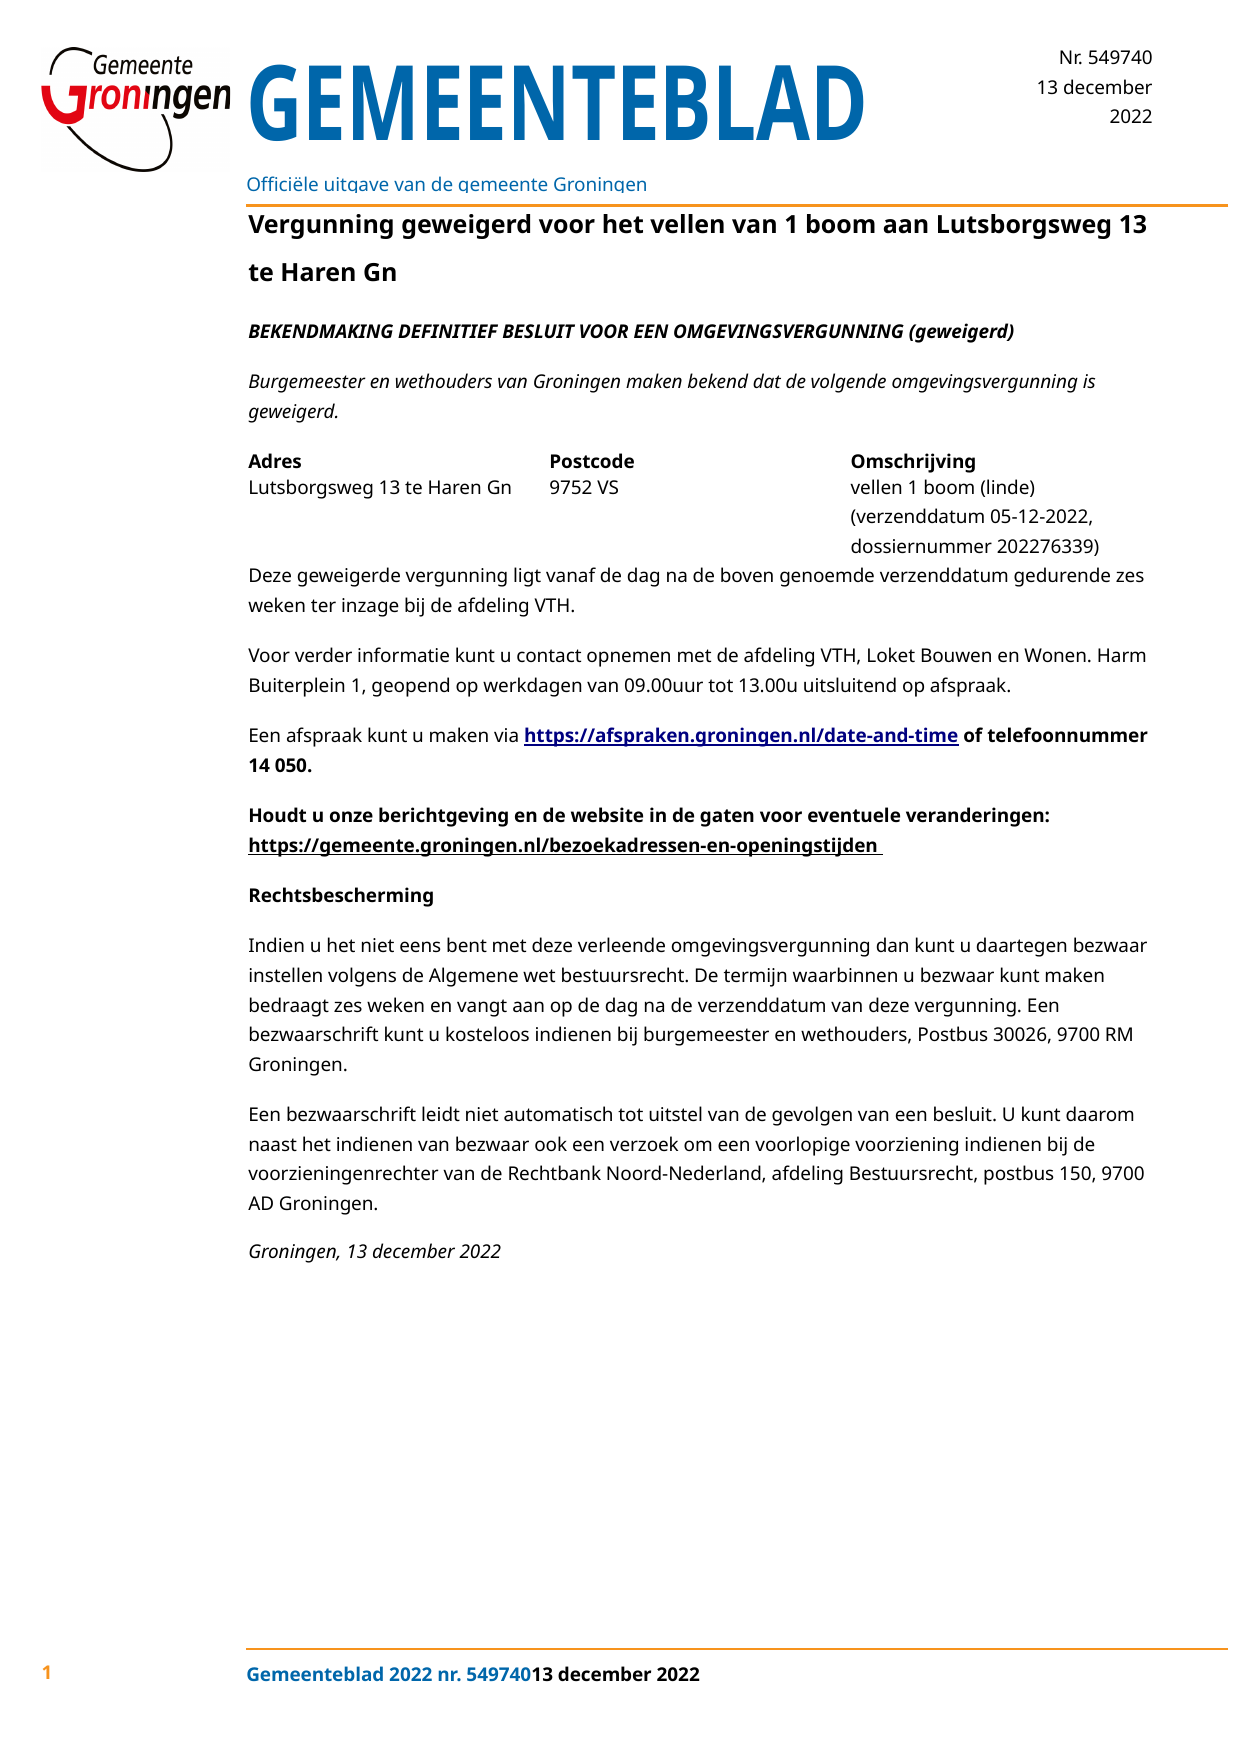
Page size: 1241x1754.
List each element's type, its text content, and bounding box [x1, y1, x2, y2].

text BEKENDMAKING DEFINITIEF BESLUIT VOOR EEN OMGEVINGSVERGUNNING (geweigerd) [248, 318, 1152, 344]
table_cell vellen 1 boom (linde) (verzenddatum 05-12-2022, dossiernummer 202276339) [850, 474, 1152, 559]
picture [41, 47, 231, 172]
text Rechtsbescherming [248, 882, 1152, 908]
text Een bezwaarschrift leidt niet automatisch tot uitstel van de gevolgen van een besluit. U kunt daarom naast het indienen van bezwaar ook een verzoek om een voorlopige voorziening indienen bij de voorzieningenrechter van de Rechtbank Noord-Nederland, afdeling Bestuursrecht, postbus 150, 9700 AD Groningen. [248, 1101, 1152, 1216]
table_header Adres [248, 449, 549, 474]
text Indien u het niet eens bent met deze verleende omgevingsvergunning dan kunt u daartegen bezwaar instellen volgens de Algemene wet bestuursrecht. De termijn waarbinnen u bezwaar kunt maken bedraagt zes weken en vangt aan op de dag na de verzenddatum van deze vergunning. Een bezwaarschrift kunt u kosteloos indienen bij burgemeester en wethouders, Postbus 30026, 9700 RM Groningen. [248, 933, 1152, 1077]
table_cell Lutsborgsweg 13 te Haren Gn [248, 474, 549, 559]
text Burgemeester en wethouders van Groningen maken bekend dat de volgende omgevingsvergunning is geweigerd. [248, 368, 1152, 424]
text Houdt u onze berichtgeving en de website in de gaten voor eventuele veranderingen: https://gemeente.groningen.nl/bezoekadressen-en-openingstijden [248, 802, 1152, 858]
text Vergunning geweigerd voor het vellen van 1 boom aan Lutsborgsweg 13 te Haren Gn [248, 207, 1152, 288]
text Groningen, 13 december 2022 [248, 1238, 1152, 1264]
text Voor verder informatie kunt u contact opnemen met de afdeling VTH, Loket Bouwen en Wonen. Harm Buiterplein 1, geopend op werkdagen van 09.00uur tot 13.00u uitsluitend op afspraak. [248, 642, 1152, 698]
table_header Omschrijving [850, 449, 1152, 474]
text Een afspraak kunt u maken via https://afspraken.groningen.nl/date-and-time of telefoonnummer 14 050. [248, 722, 1152, 778]
table_cell 9752 VS [549, 474, 850, 559]
text Deze geweigerde vergunning ligt vanaf de dag na de boven genoemde verzenddatum gedurende zes weken ter inzage bij de afdeling VTH. [248, 562, 1152, 618]
table_header Postcode [549, 449, 850, 474]
